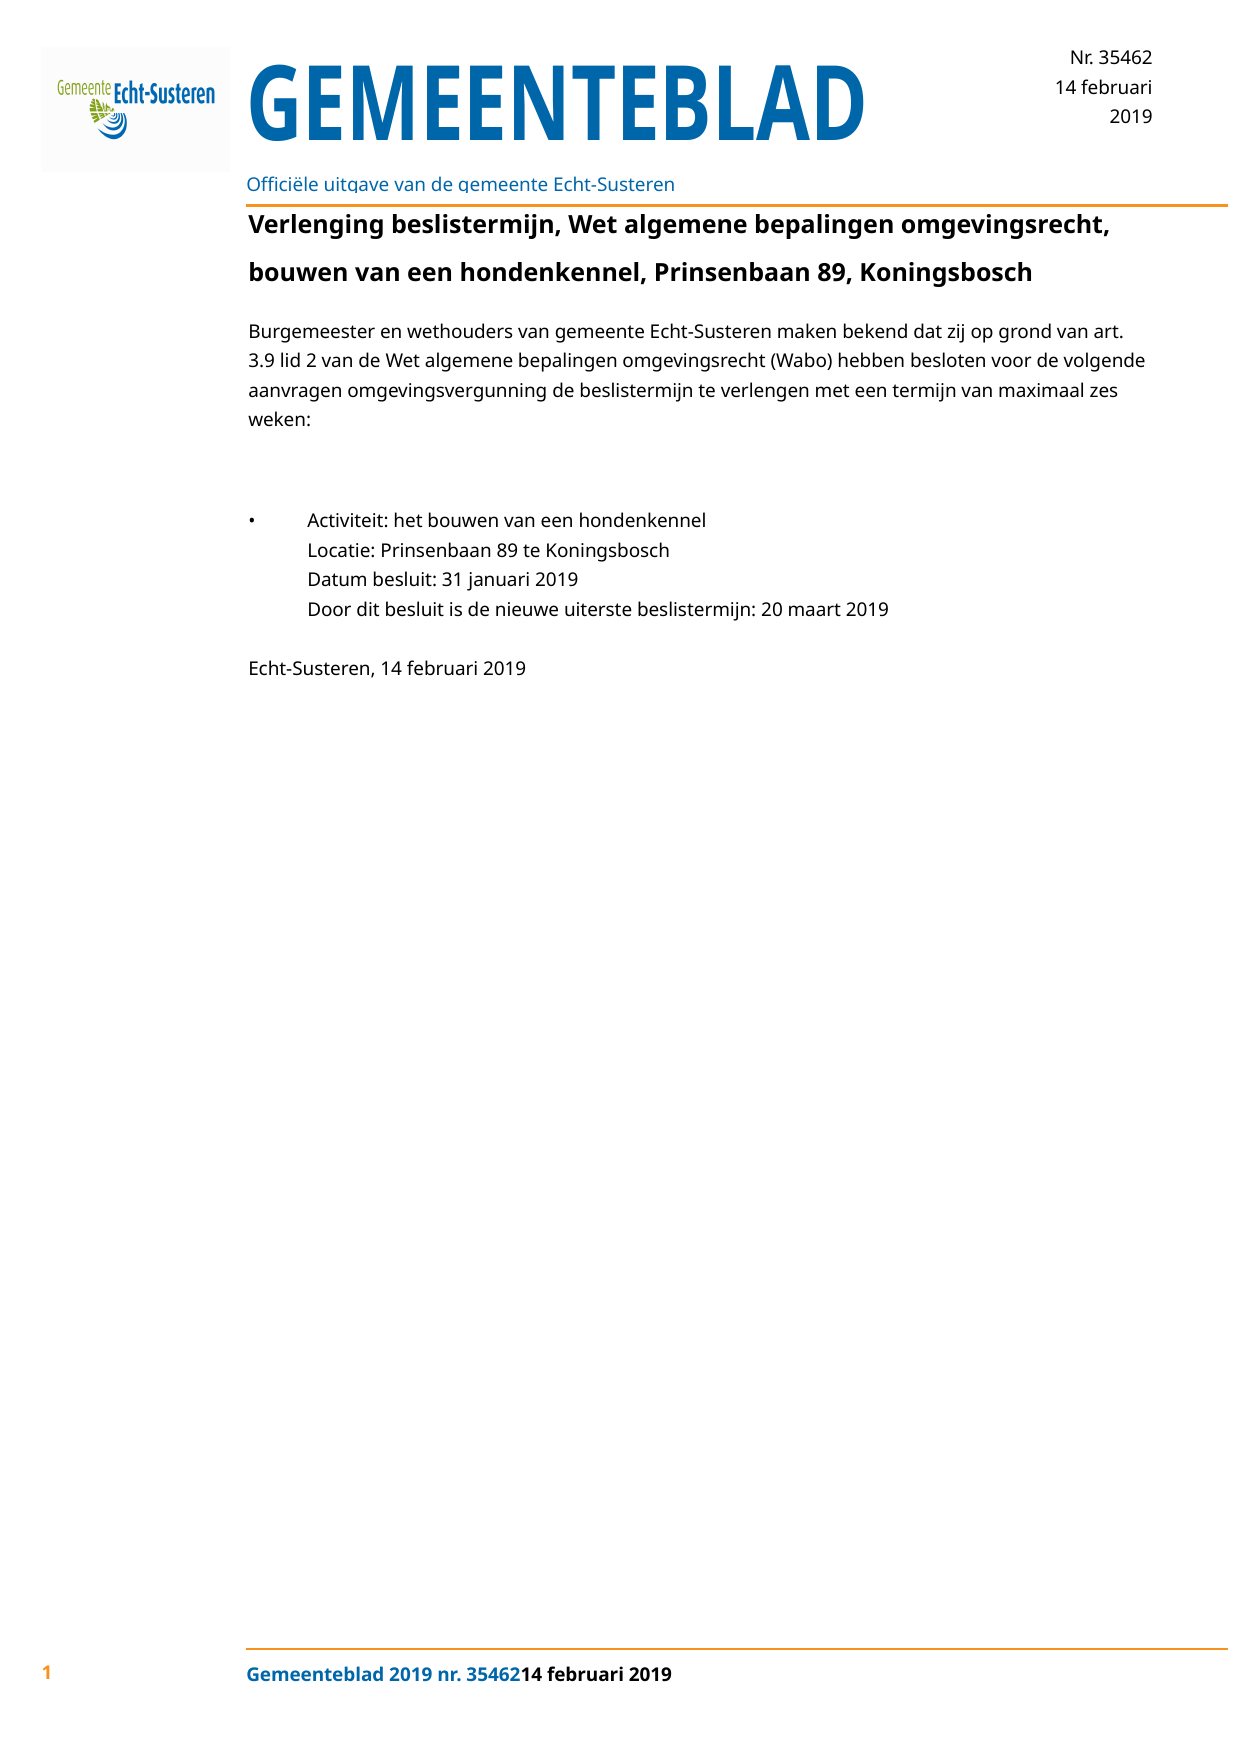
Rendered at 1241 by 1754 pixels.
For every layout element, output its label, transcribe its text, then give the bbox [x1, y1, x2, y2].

text Verlenging beslistermijn, Wet algemene bepalingen omgevingsrecht, bouwen van een hondenkennel, Prinsenbaan 89, Koningsbosch [248, 207, 1152, 288]
list Datum besluit: 31 januari 2019 [248, 567, 1152, 592]
text Burgemeester en wethouders van gemeente Echt-Susteren maken bekend dat zij op grond van art. 3.9 lid 2 van de Wet algemene bepalingen omgevingsrecht (Wabo) hebben besloten voor de volgende aanvragen omgevingsvergunning de beslistermijn te verlengen met een termijn van maximaal zes weken: [248, 318, 1152, 432]
picture [41, 47, 231, 172]
list Locatie: Prinsenbaan 89 te Koningsbosch [248, 537, 1152, 563]
list Door dit besluit is de nieuwe uiterste beslistermijn: 20 maart 2019 [248, 596, 1152, 622]
list Activiteit: het bouwen van een hondenkennel [248, 507, 1152, 533]
text Echt-Susteren, 14 februari 2019 [248, 655, 1152, 681]
